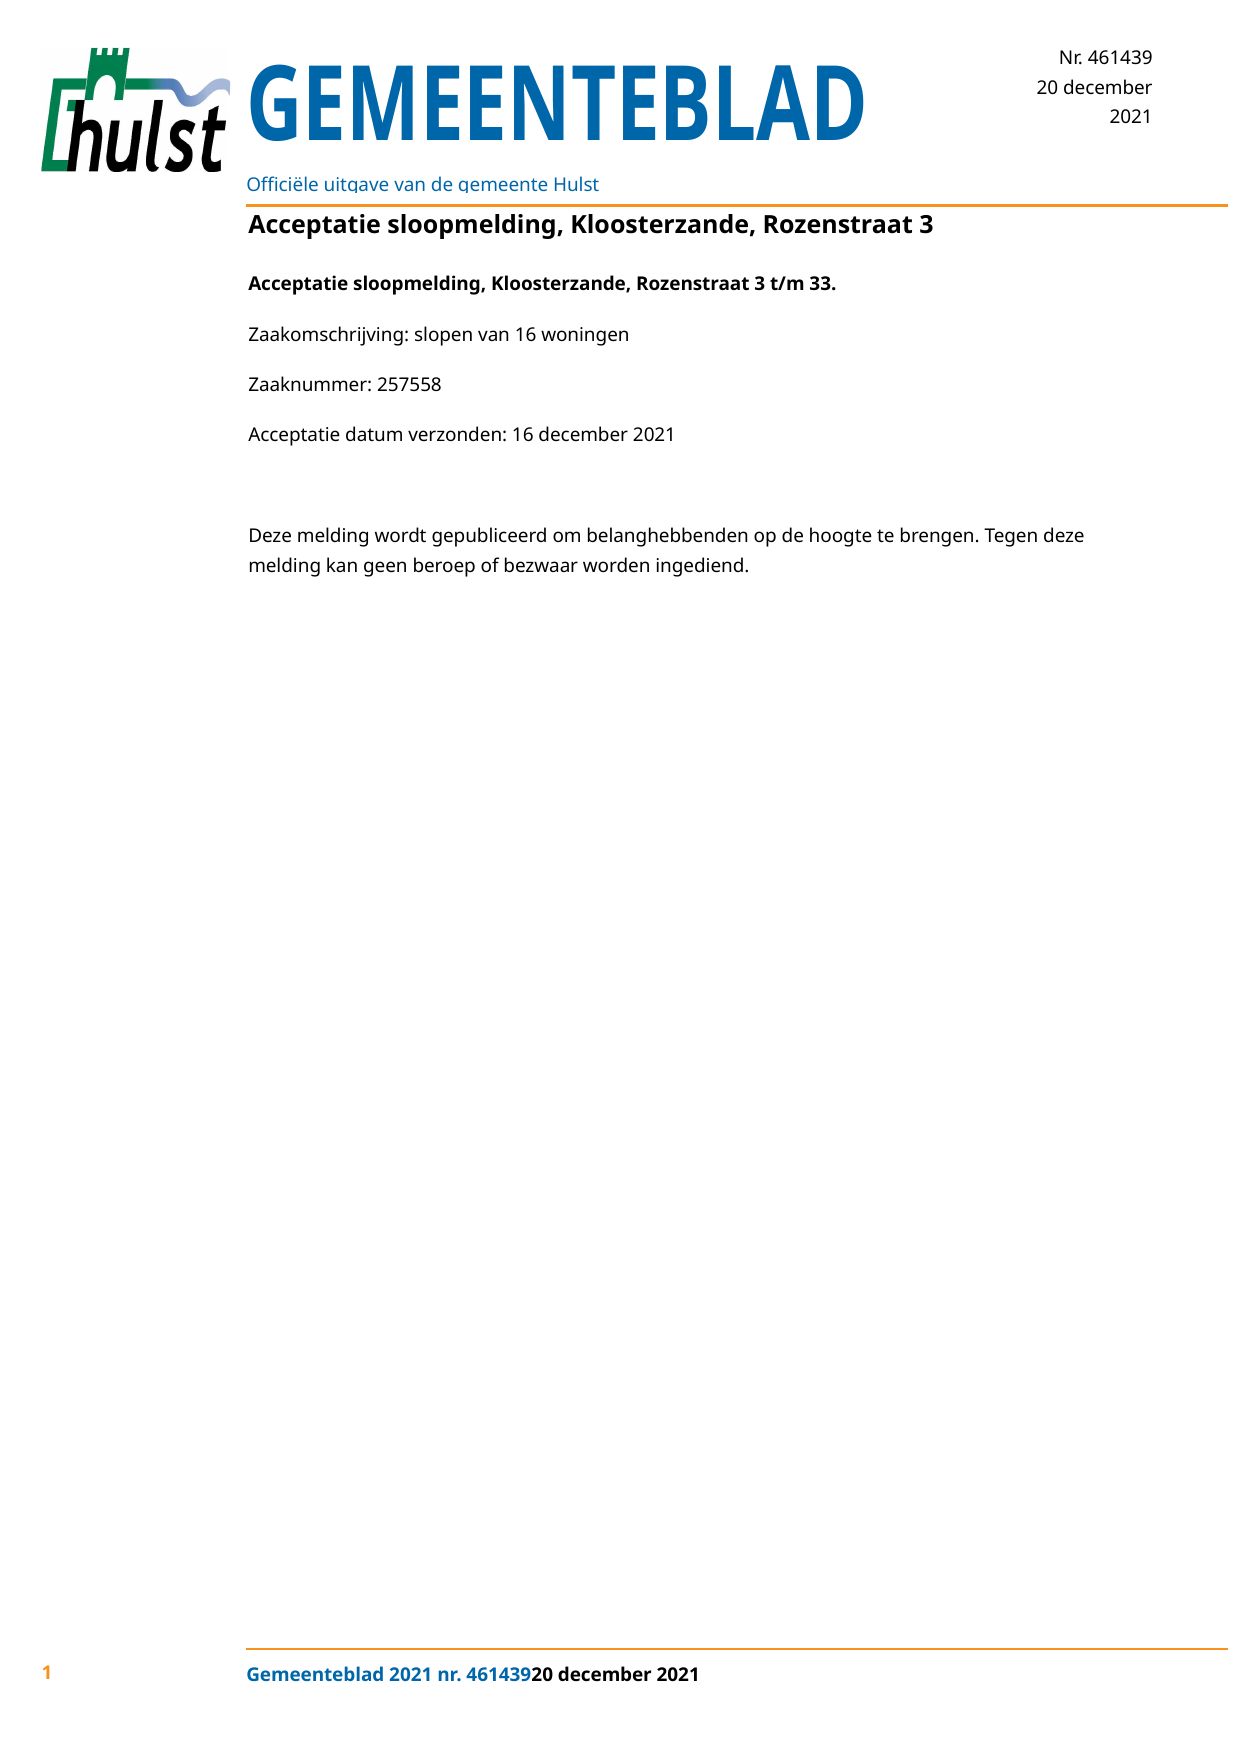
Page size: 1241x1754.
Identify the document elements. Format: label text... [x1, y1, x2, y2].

text Acceptatie datum verzonden: 16 december 2021 [248, 422, 1152, 447]
text Acceptatie sloopmelding, Kloosterzande, Rozenstraat 3 [248, 207, 1152, 241]
text Zaaknummer: 257558 [248, 371, 1152, 397]
text Acceptatie sloopmelding, Kloosterzande, Rozenstraat 3 t/m 33. [248, 270, 1152, 296]
text Zaakomschrijving: slopen van 16 woningen [248, 321, 1152, 346]
text Deze melding wordt gepubliceerd om belanghebbenden op de hoogte te brengen. Tegen deze melding kan geen beroep of bezwaar worden ingediend. [248, 522, 1152, 578]
picture [41, 47, 231, 172]
